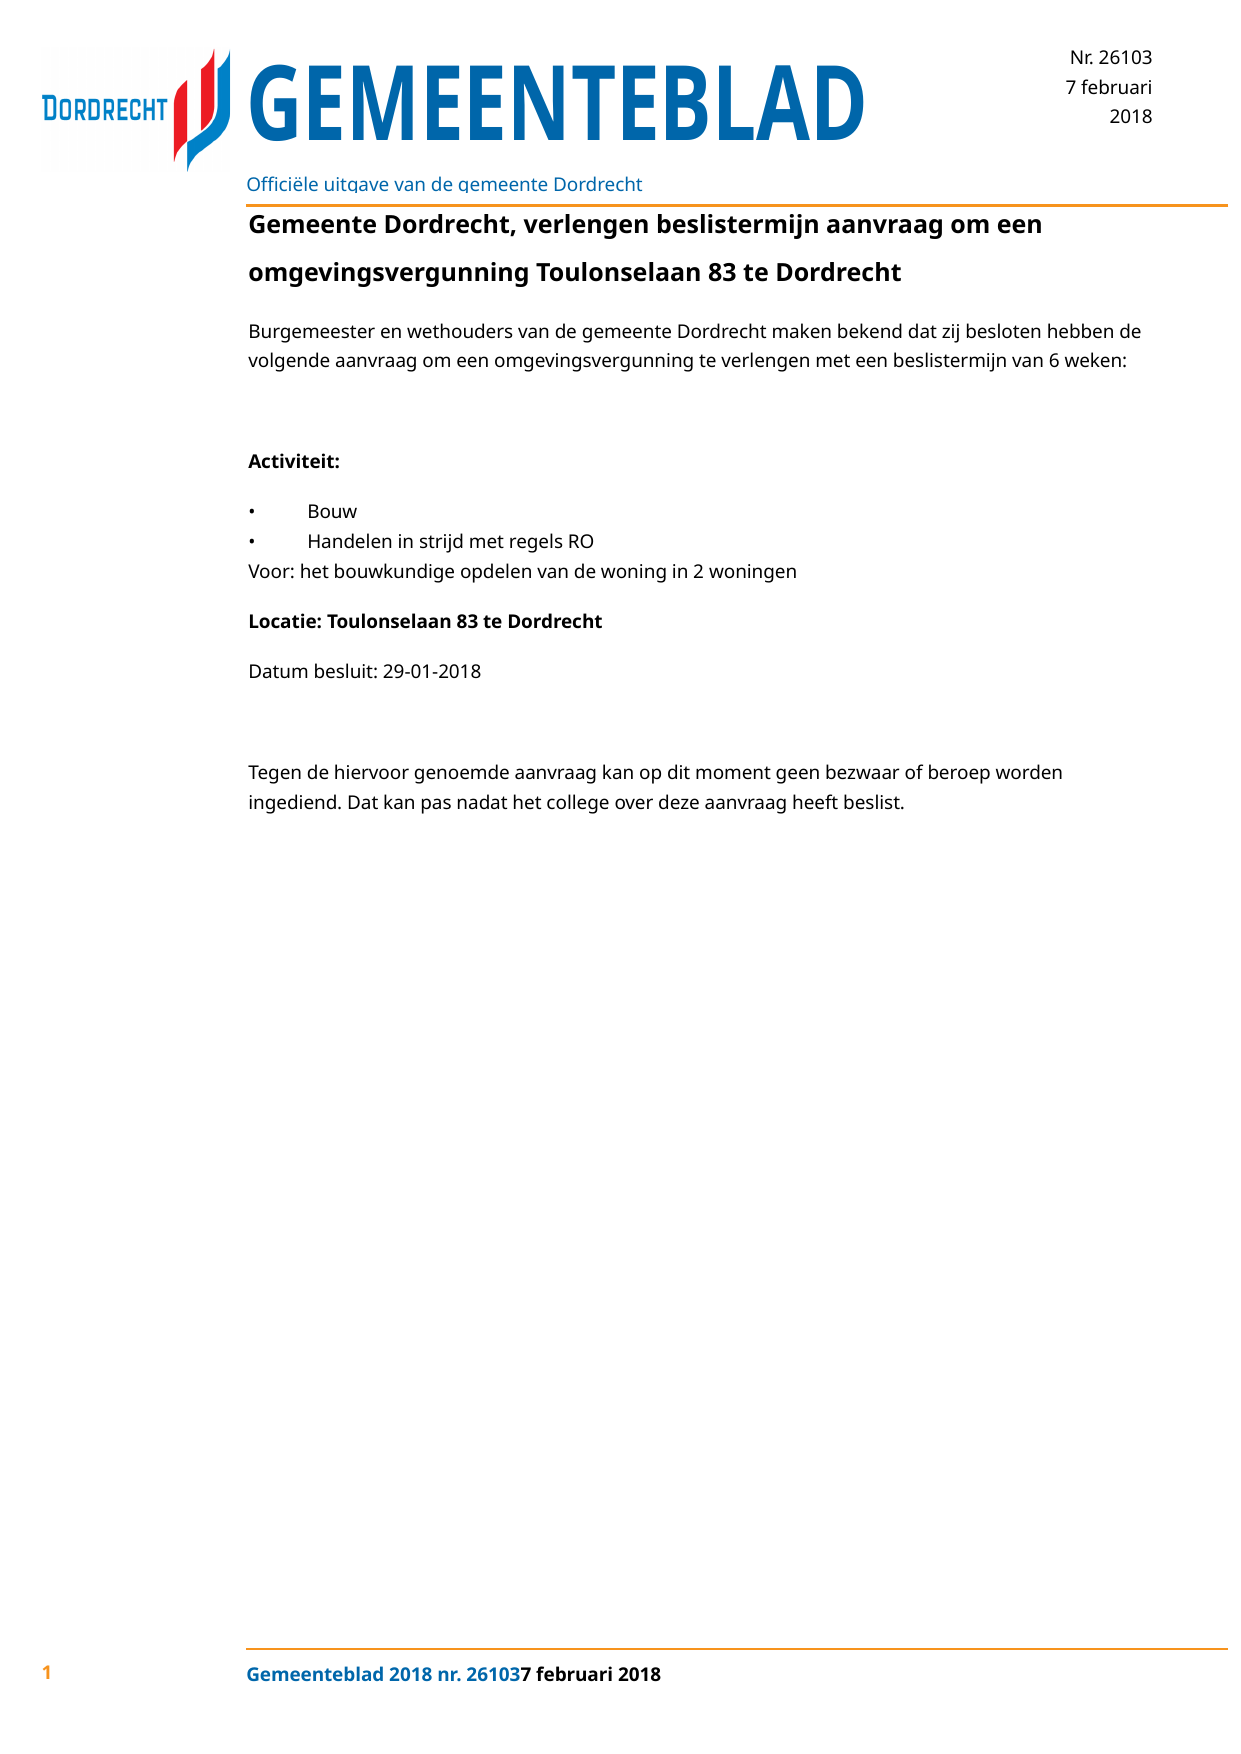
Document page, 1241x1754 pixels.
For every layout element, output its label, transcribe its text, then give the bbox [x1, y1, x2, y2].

text Gemeente Dordrecht, verlengen beslistermijn aanvraag om een omgevingsvergunning Toulonselaan 83 te Dordrecht [248, 207, 1152, 288]
list Bouw [248, 499, 1152, 524]
text Tegen de hiervoor genoemde aanvraag kan op dit moment geen bezwaar of beroep worden ingediend. Dat kan pas nadat het college over deze aanvraag heeft beslist. [248, 759, 1152, 815]
text Burgemeester en wethouders van de gemeente Dordrecht maken bekend dat zij besloten hebben de volgende aanvraag om een omgevingsvergunning te verlengen met een beslistermijn van 6 weken: [248, 318, 1152, 373]
text Locatie: Toulonselaan 83 te Dordrecht [248, 608, 1152, 634]
text Activiteit: [248, 448, 1152, 474]
picture [41, 47, 231, 172]
text Datum besluit: 29-01-2018 [248, 659, 1152, 684]
list Handelen in strijd met regels RO [248, 528, 1152, 554]
text Voor: het bouwkundige opdelen van de woning in 2 woningen [248, 558, 1152, 584]
